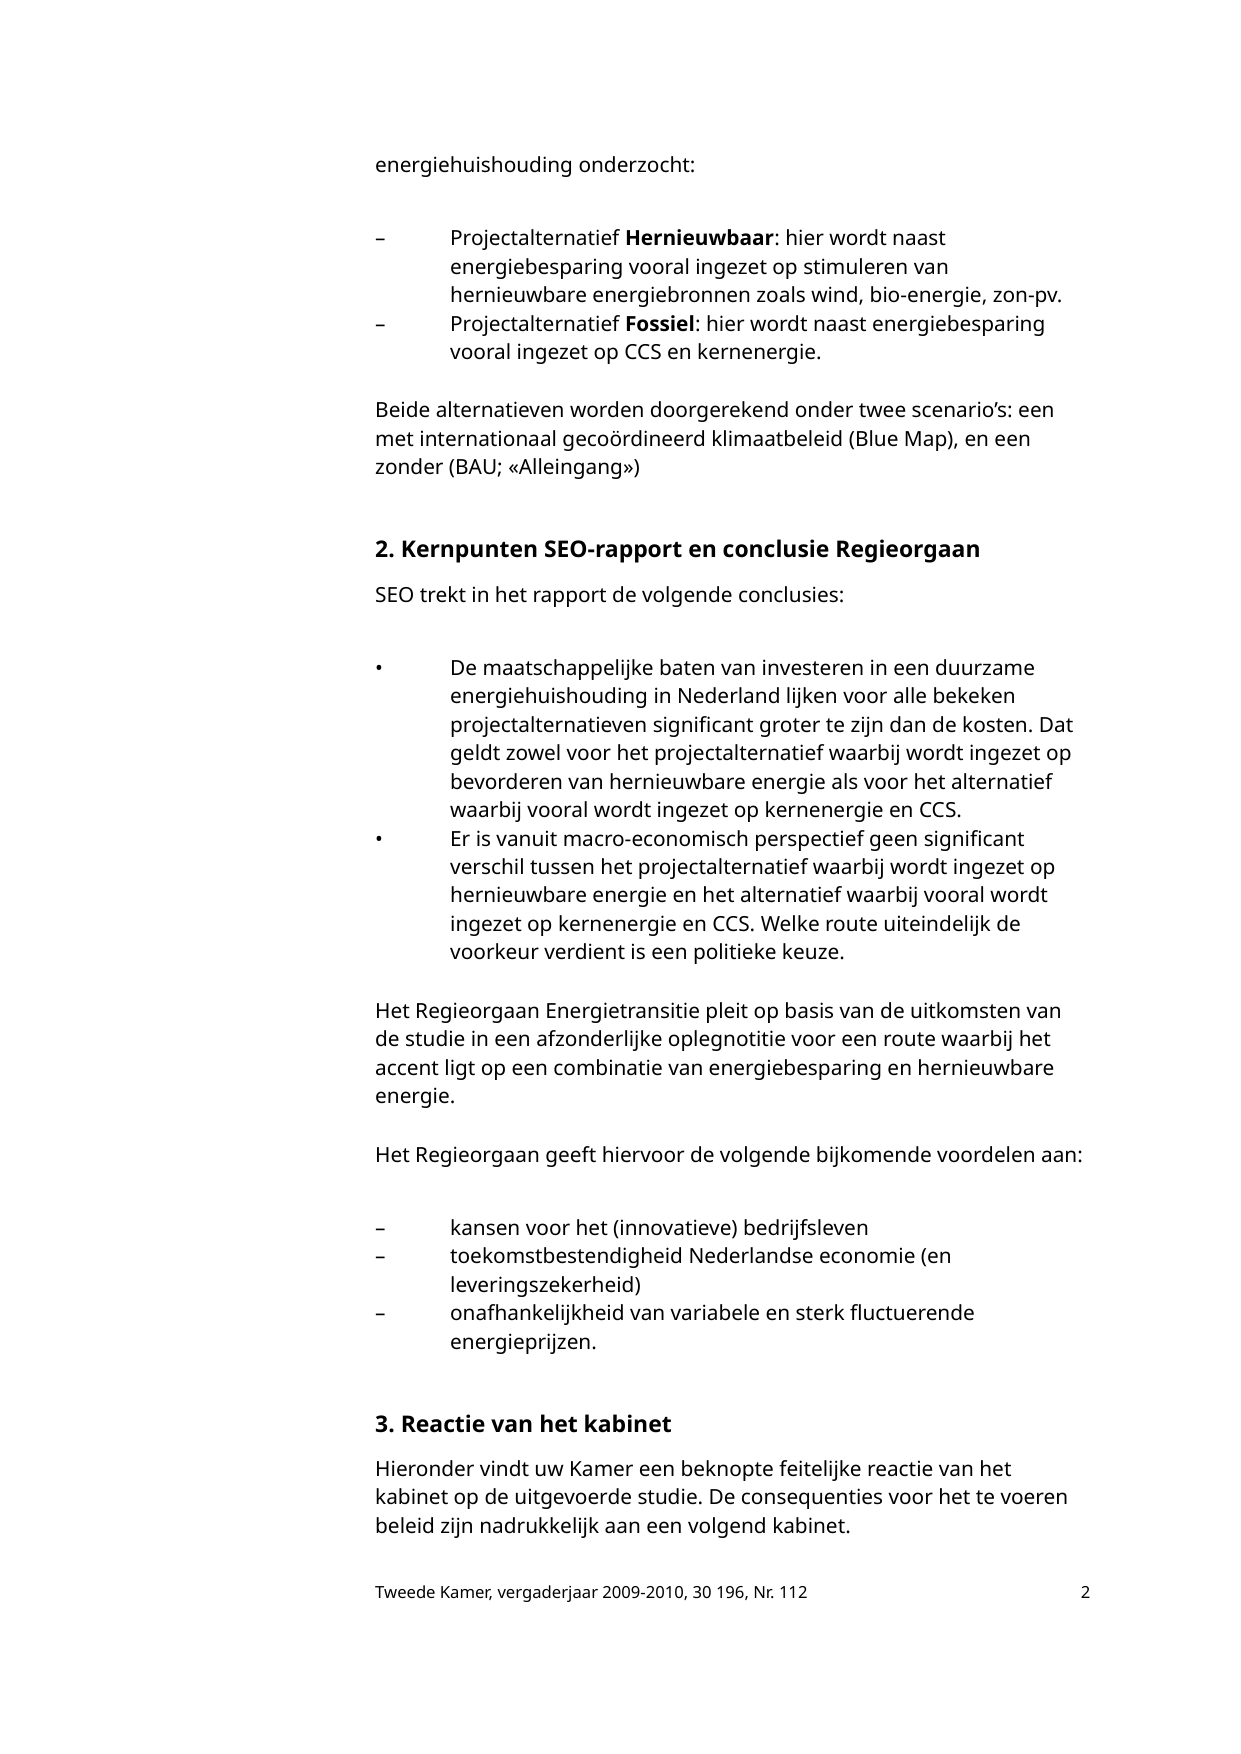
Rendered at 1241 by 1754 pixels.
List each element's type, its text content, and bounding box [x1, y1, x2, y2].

subtitle 2. Kernpunten SEO-rapport en conclusie Regieorgaan [375, 533, 1090, 565]
subtitle 3. Reactie van het kabinet [375, 1408, 1090, 1439]
text Hieronder vindt uw Kamer een beknopte feitelijke reactie van het kabinet op de uitgevoerde studie. De consequenties voor het te voeren beleid zijn nadrukkelijk aan een volgend kabinet. [375, 1454, 1090, 1539]
text Het Regieorgaan geeft hiervoor de volgende bijkomende voordelen aan: [375, 1140, 1090, 1168]
text Beide alternatieven worden doorgerekend onder twee scenario’s: een met internationaal gecoördineerd klimaatbeleid (Blue Map), en een zonder (BAU; «Alleingang») [375, 396, 1090, 481]
text Het Regieorgaan Energietransitie pleit op basis van de uitkomsten van de studie in een afzonderlijke oplegnotitie voor een route waarbij het accent ligt op een combinatie van energiebesparing en hernieuwbare energie. [375, 996, 1090, 1110]
list Projectalternatief Hernieuwbaar: hier wordt naast energiebesparing vooral ingezet op stimuleren van hernieuwbare energiebronnen zoals wind, bio-energie, zon-pv. [375, 223, 1090, 309]
text SEO trekt in het rapport de volgende conclusies: [375, 580, 1090, 608]
text energiehuishouding onderzocht: [375, 150, 1090, 178]
list De maatschappelijke baten van investeren in een duurzame energiehuishouding in Nederland lijken voor alle bekeken projectalternatieven significant groter te zijn dan de kosten. Dat geldt zowel voor het projectalternatief waarbij wordt ingezet op bevorderen van hernieuwbare energie als voor het alternatief waarbij vooral wordt ingezet op kernenergie en CCS. [375, 653, 1090, 824]
list Projectalternatief Fossiel: hier wordt naast energiebesparing vooral ingezet op CCS en kernenergie. [375, 309, 1090, 366]
list Er is vanuit macro-economisch perspectief geen significant verschil tussen het projectalternatief waarbij wordt ingezet op hernieuwbare energie en het alternatief waarbij vooral wordt ingezet op kernenergie en CCS. Welke route uiteindelijk de voorkeur verdient is een politieke keuze. [375, 824, 1090, 966]
list toekomstbestendigheid Nederlandse economie (en leveringszekerheid) [375, 1242, 1090, 1298]
list kansen voor het (innovatieve) bedrijfsleven [375, 1213, 1090, 1242]
list onafhankelijkheid van variabele en sterk fluctuerende energieprijzen. [375, 1298, 1090, 1355]
